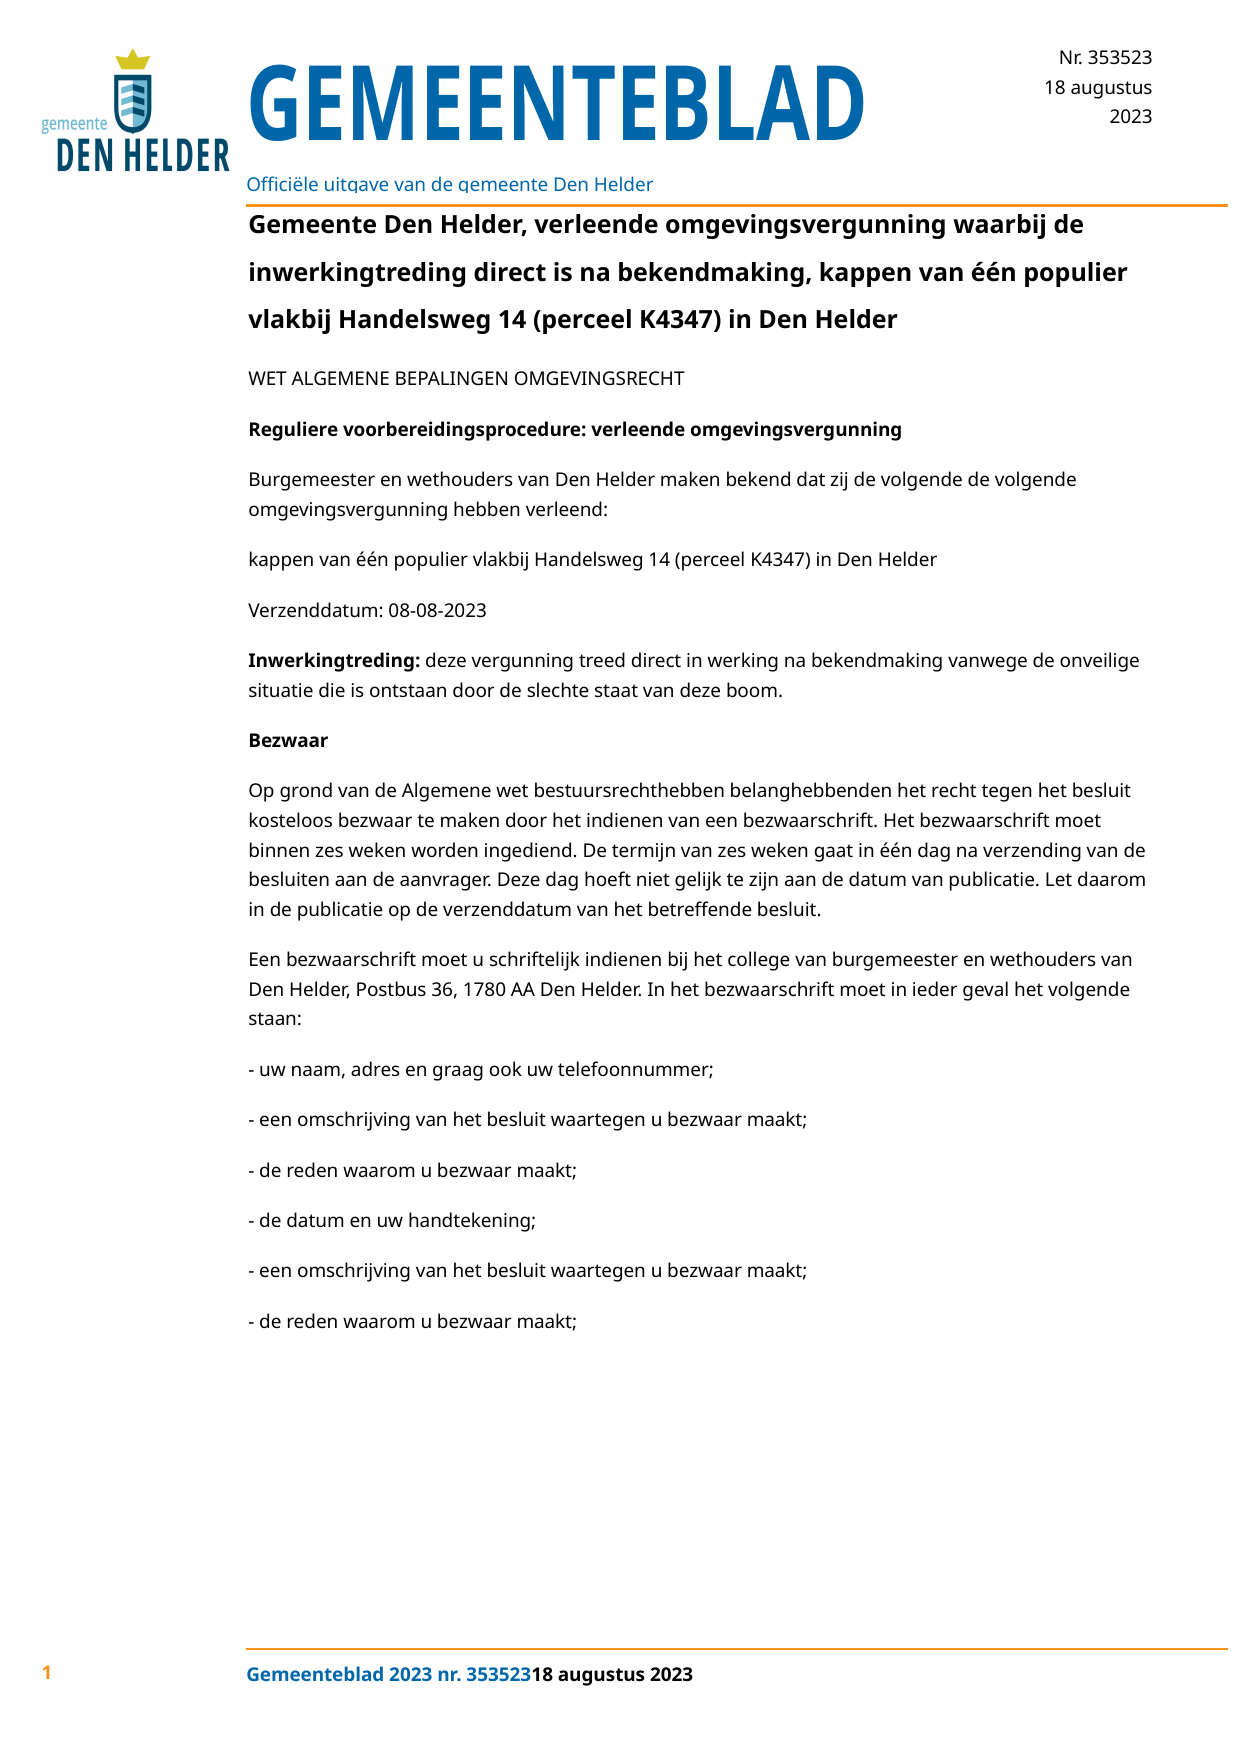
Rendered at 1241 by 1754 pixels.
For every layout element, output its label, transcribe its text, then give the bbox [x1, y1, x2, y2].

picture [220, 160, 224, 172]
text Een bezwaarschrift moet u schriftelijk indienen bij het college van burgemeester en wethouders van Den Helder, Postbus 36, 1780 AA Den Helder. In het bezwaarschrift moet in ieder geval het volgende staan: [248, 946, 1152, 1031]
picture [130, 157, 135, 172]
text Bezwaar [248, 727, 1152, 753]
text Burgemeester en wethouders van Den Helder maken bekend dat zij de volgende de volgende omgevingsvergunning hebben verleend: [248, 466, 1152, 522]
text Gemeente Den Helder, verleende omgevingsvergunning waarbij de inwerkingtreding direct is na bekendmaking, kappen van één populier vlakbij Handelsweg 14 (perceel K4347) in Den Helder [248, 207, 1152, 336]
text - uw naam, adres en graag ook uw telefoonnummer; [248, 1056, 1152, 1082]
text - de reden waarom u bezwaar maakt; [248, 1308, 1152, 1334]
text - de reden waarom u bezwaar maakt; [248, 1157, 1152, 1182]
text - een omschrijving van het besluit waartegen u bezwaar maakt; [248, 1258, 1152, 1283]
text Inwerkingtreding: deze vergunning treed direct in werking na bekendmaking vanwege de onveilige situatie die is ontstaan door de slechte staat van deze boom. [248, 647, 1152, 702]
picture [182, 144, 187, 165]
text Op grond van de Algemene wet bestuursrechthebben belanghebbenden het recht tegen het besluit kosteloos bezwaar te maken door het indienen van een bezwaarschrift. Het bezwaarschrift moet binnen zes weken worden ingediend. De termijn van zes weken gaat in één dag na verzending van de besluiten aan de aanvrager. Deze dag hoeft niet gelijk te zijn aan de datum van publicatie. Let daarom in de publicatie op de verzenddatum van het betreffende besluit. [248, 778, 1152, 922]
text - de datum en uw handtekening; [248, 1207, 1152, 1233]
picture [41, 47, 231, 172]
picture [100, 154, 106, 172]
text kappen van één populier vlakbij Handelsweg 14 (perceel K4347) in Den Helder [248, 546, 1152, 572]
picture [63, 144, 68, 165]
text - een omschrijving van het besluit waartegen u bezwaar maakt; [248, 1106, 1152, 1132]
text Verzenddatum: 08-08-2023 [248, 597, 1152, 622]
text WET ALGEMENE BEPALINGEN OMGEVINGSRECHT [248, 366, 1152, 391]
text Reguliere voorbereidingsprocedure: verleende omgevingsvergunning [248, 416, 1152, 442]
